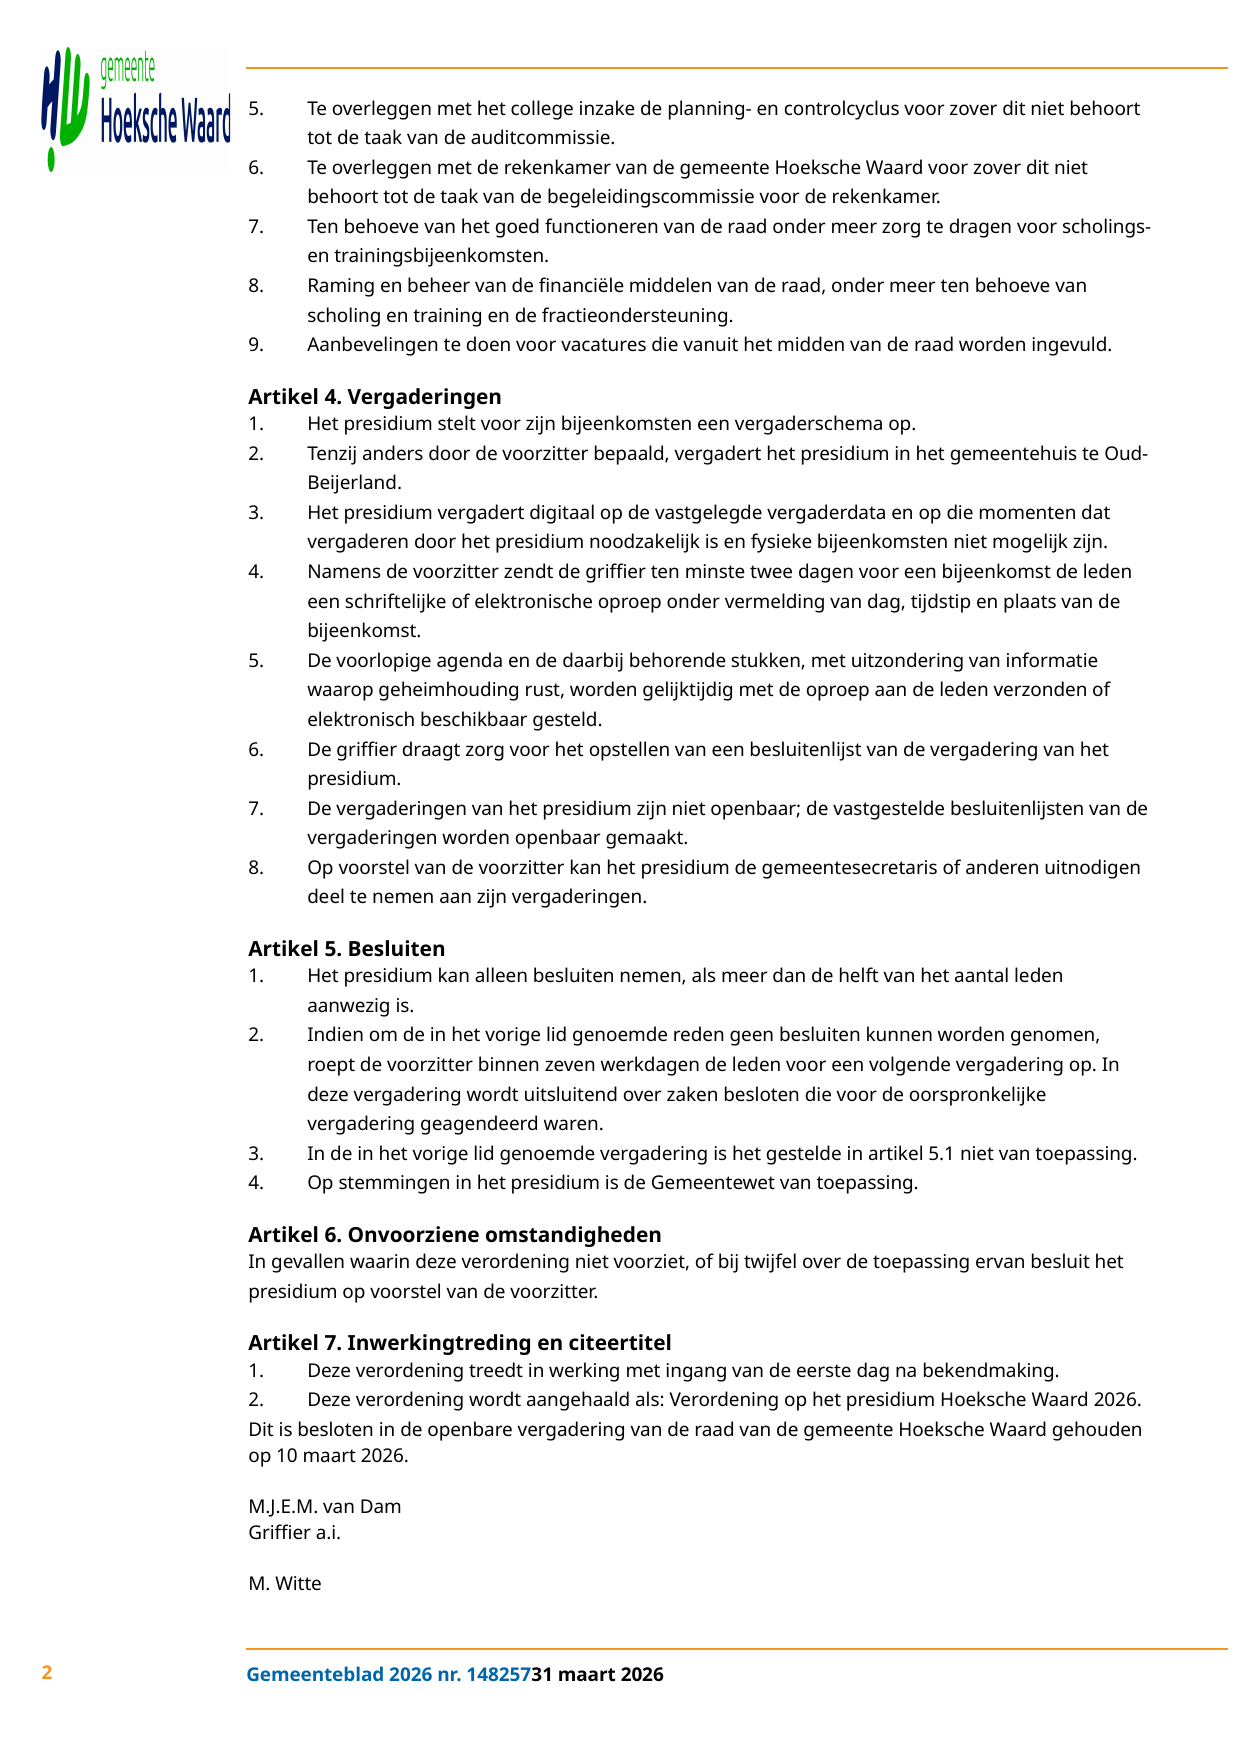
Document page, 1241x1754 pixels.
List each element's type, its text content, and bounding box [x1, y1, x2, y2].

list Het presidium kan alleen besluiten nemen, als meer dan de helft van het aantal leden aanwezig is. [248, 962, 1152, 1018]
list Te overleggen met de rekenkamer van de gemeente Hoeksche Waard voor zover dit niet behoort tot de taak van de begeleidingscommissie voor de rekenkamer. [248, 154, 1152, 209]
list Aanbevelingen te doen voor vacatures die vanuit het midden van de raad worden ingevuld. [248, 331, 1152, 357]
list Tenzij anders door de voorzitter bepaald, vergadert het presidium in het gemeentehuis te Oud-Beijerland. [248, 440, 1152, 495]
list Deze verordening treedt in werking met ingang van de eerste dag na bekendmaking. [248, 1357, 1152, 1383]
text In gevallen waarin deze verordening niet voorziet, of bij twijfel over de toepassing ervan besluit het presidium op voorstel van de voorzitter. [248, 1248, 1152, 1304]
list De griffier draagt zorg voor het opstellen van een besluitenlijst van de vergadering van het presidium. [248, 736, 1152, 791]
list In de in het vorige lid genoemde vergadering is het gestelde in artikel 5.1 niet van toepassing. [248, 1140, 1152, 1166]
list Namens de voorzitter zendt de griffier ten minste twee dagen voor een bijeenkomst de leden een schriftelijke of elektronische oproep onder vermelding van dag, tijdstip en plaats van de bijeenkomst. [248, 558, 1152, 643]
list Het presidium vergadert digitaal op de vastgelegde vergaderdata en op die momenten dat vergaderen door het presidium noodzakelijk is en fysieke bijeenkomsten niet mogelijk zijn. [248, 499, 1152, 554]
list Op stemmingen in het presidium is de Gemeentewet van toepassing. [248, 1169, 1152, 1195]
text Dit is besloten in de openbare vergadering van de raad van de gemeente Hoeksche Waard gehouden op 10 maart 2026. [248, 1416, 1152, 1467]
text Artikel 5. Besluiten [248, 934, 1152, 962]
list Deze verordening wordt aangehaald als: Verordening op het presidium Hoeksche Waard 2026. [248, 1386, 1152, 1412]
text Griffier a.i. [248, 1519, 1152, 1545]
list Het presidium stelt voor zijn bijeenkomsten een vergaderschema op. [248, 410, 1152, 436]
list De vergaderingen van het presidium zijn niet openbaar; de vastgestelde besluitenlijsten van de vergaderingen worden openbaar gemaakt. [248, 795, 1152, 850]
text M.J.E.M. van Dam [248, 1493, 1152, 1519]
text Artikel 6. Onvoorziene omstandigheden [248, 1220, 1152, 1248]
list Te overleggen met het college inzake de planning- en controlcyclus voor zover dit niet behoort tot de taak van de auditcommissie. [248, 95, 1152, 150]
text Artikel 7. Inwerkingtreding en citeertitel [248, 1328, 1152, 1357]
list Ten behoeve van het goed functioneren van de raad onder meer zorg te dragen voor scholings- en trainingsbijeenkomsten. [248, 213, 1152, 268]
list Indien om de in het vorige lid genoemde reden geen besluiten kunnen worden genomen, roept de voorzitter binnen zeven werkdagen de leden voor een volgende vergadering op. In deze vergadering wordt uitsluitend over zaken besloten die voor de oorspronkelijke vergadering geagendeerd waren. [248, 1022, 1152, 1136]
list Op voorstel van de voorzitter kan het presidium de gemeentesecretaris of anderen uitnodigen deel te nemen aan zijn vergaderingen. [248, 854, 1152, 909]
text M. Witte [248, 1570, 1152, 1596]
picture [41, 47, 231, 172]
list De voorlopige agenda en de daarbij behorende stukken, met uitzondering van informatie waarop geheimhouding rust, worden gelijktijdig met de oproep aan de leden verzonden of elektronisch beschikbaar gesteld. [248, 647, 1152, 732]
text Artikel 4. Vergaderingen [248, 382, 1152, 410]
list Raming en beheer van de financiële middelen van de raad, onder meer ten behoeve van scholing en training en de fractieondersteuning. [248, 272, 1152, 328]
